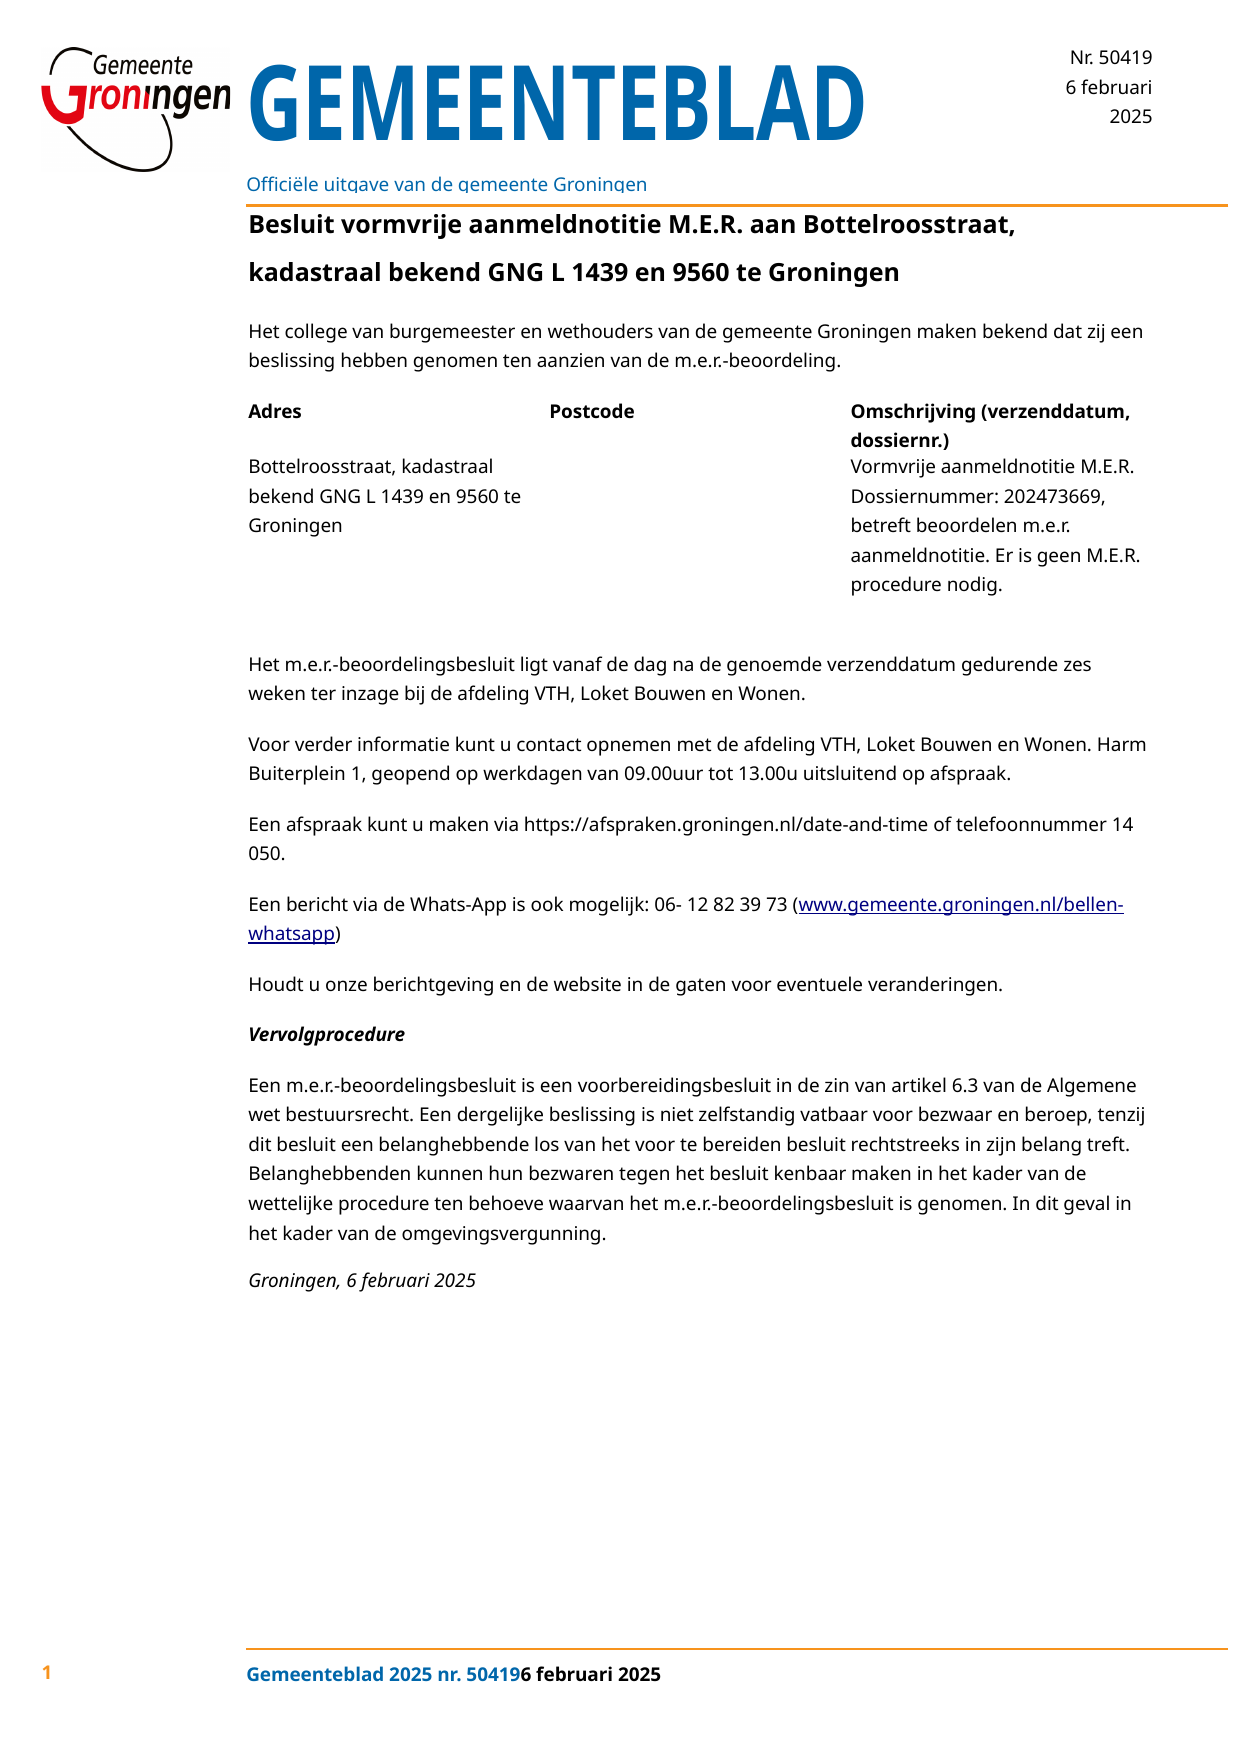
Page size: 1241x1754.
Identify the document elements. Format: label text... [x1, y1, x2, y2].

table_header Postcode [549, 398, 850, 453]
text Vervolgprocedure [248, 1021, 1152, 1047]
picture [41, 47, 231, 172]
text Houdt u onze berichtgeving en de website in de gaten voor eventuele veranderingen. [248, 971, 1152, 997]
text Het m.e.r.-beoordelingsbesluit ligt vanaf de dag na de genoemde verzenddatum gedurende zes weken ter inzage bij de afdeling VTH, Loket Bouwen en Wonen. [248, 651, 1152, 706]
text Een m.e.r.-beoordelingsbesluit is een voorbereidingsbesluit in de zin van artikel 6.3 van de Algemene wet bestuursrecht. Een dergelijke beslissing is niet zelfstandig vatbaar voor bezwaar en beroep, tenzij dit besluit een belanghebbende los van het voor te bereiden besluit rechtstreeks in zijn belang treft. Belanghebbenden kunnen hun bezwaren tegen het besluit kenbaar maken in het kader van de wettelijke procedure ten behoeve waarvan het m.e.r.-beoordelingsbesluit is genomen. In dit geval in het kader van de omgevingsvergunning. [248, 1072, 1152, 1246]
text Een afspraak kunt u maken via https://afspraken.groningen.nl/date-and-time of telefoonnummer 14 050. [248, 811, 1152, 866]
table_cell Bottelroosstraat, kadastraal bekend GNG L 1439 en 9560 te Groningen [248, 453, 549, 597]
table_cell Vormvrije aanmeldnotitie M.E.R. Dossiernummer: 202473669, betreft beoordelen m.e.r. aanmeldnotitie. Er is geen M.E.R. procedure nodig. [850, 453, 1152, 597]
table_header Omschrijving (verzenddatum, dossiernr.) [850, 398, 1152, 453]
text Een bericht via de Whats-App is ook mogelijk: 06- 12 82 39 73 (www.gemeente.groningen.nl/bellen-whatsapp) [248, 891, 1152, 946]
text Besluit vormvrije aanmeldnotitie M.E.R. aan Bottelroosstraat, kadastraal bekend GNG L 1439 en 9560 te Groningen [248, 207, 1152, 288]
text Het college van burgemeester en wethouders van de gemeente Groningen maken bekend dat zij een beslissing hebben genomen ten aanzien van de m.e.r.-beoordeling. [248, 318, 1152, 373]
text Groningen, 6 februari 2025 [248, 1268, 1152, 1293]
text Voor verder informatie kunt u contact opnemen met de afdeling VTH, Loket Bouwen en Wonen. Harm Buiterplein 1, geopend op werkdagen van 09.00uur tot 13.00u uitsluitend op afspraak. [248, 731, 1152, 786]
table_cell [549, 453, 850, 597]
table_header Adres [248, 398, 549, 453]
